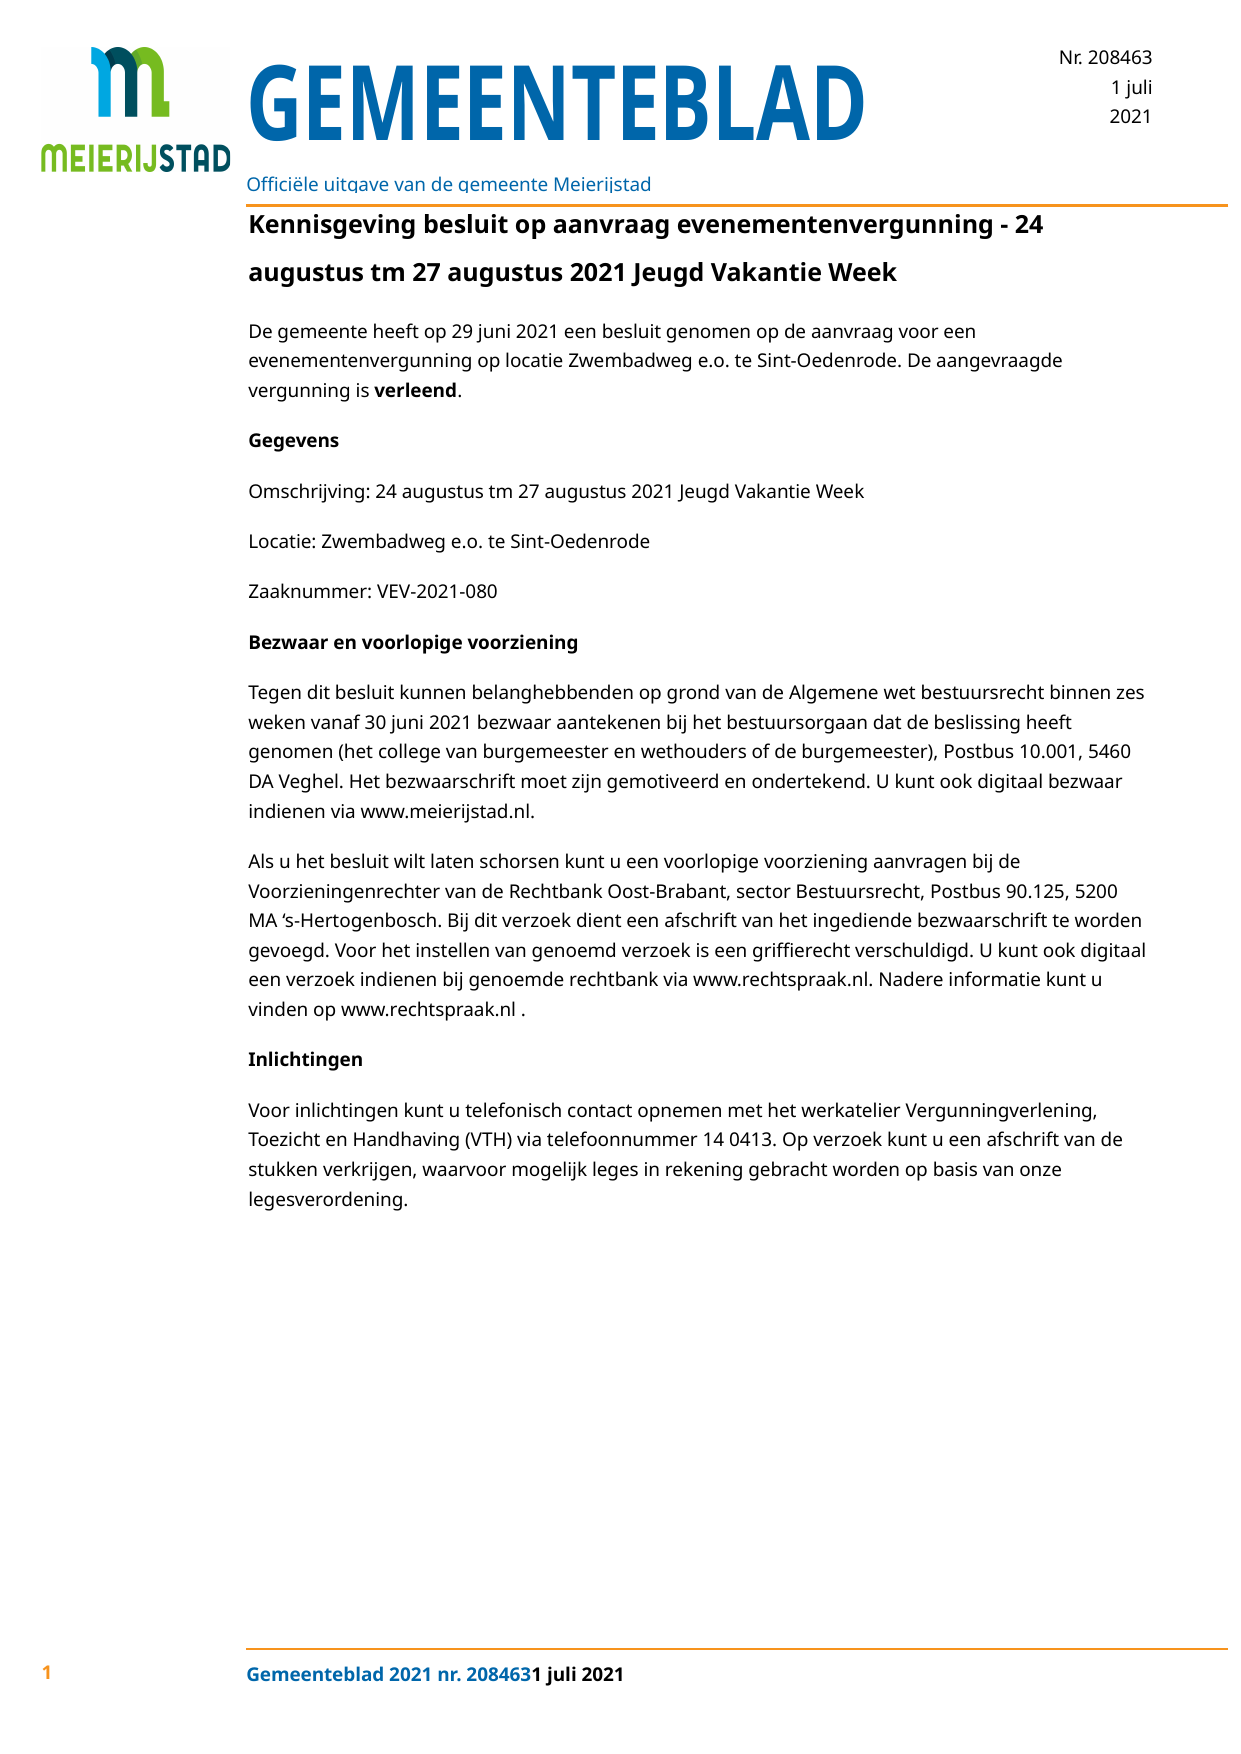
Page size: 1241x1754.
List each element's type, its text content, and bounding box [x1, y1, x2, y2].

text Gegevens [248, 427, 1152, 453]
picture [41, 47, 231, 172]
text Zaaknummer: VEV-2021-080 [248, 579, 1152, 604]
text Kennisgeving besluit op aanvraag evenementenvergunning - 24 augustus tm 27 augustus 2021 Jeugd Vakantie Week [248, 207, 1152, 288]
text De gemeente heeft op 29 juni 2021 een besluit genomen op de aanvraag voor een evenementenvergunning op locatie Zwembadweg e.o. te Sint-Oedenrode. De aangevraagde vergunning is verleend. [248, 318, 1152, 403]
text Tegen dit besluit kunnen belanghebbenden op grond van de Algemene wet bestuursrecht binnen zes weken vanaf 30 juni 2021 bezwaar aantekenen bij het bestuursorgaan dat de beslissing heeft genomen (het college van burgemeester en wethouders of de burgemeester), Postbus 10.001, 5460 DA Veghel. Het bezwaarschrift moet zijn gemotiveerd en ondertekend. U kunt ook digitaal bezwaar indienen via www.meierijstad.nl. [248, 679, 1152, 824]
text Bezwaar en voorlopige voorziening [248, 629, 1152, 655]
text Locatie: Zwembadweg e.o. te Sint-Oedenrode [248, 528, 1152, 554]
text Als u het besluit wilt laten schorsen kunt u een voorlopige voorziening aanvragen bij de Voorzieningenrechter van de Rechtbank Oost-Brabant, sector Bestuursrecht, Postbus 90.125, 5200 MA ‘s-Hertogenbosch. Bij dit verzoek dient een afschrift van het ingediende bezwaarschrift te worden gevoegd. Voor het instellen van genoemd verzoek is een griffierecht verschuldigd. U kunt ook digitaal een verzoek indienen bij genoemde rechtbank via www.rechtspraak.nl. Nadere informatie kunt u vinden op www.rechtspraak.nl . [248, 848, 1152, 1022]
text Omschrijving: 24 augustus tm 27 augustus 2021 Jeugd Vakantie Week [248, 478, 1152, 504]
text Inlichtingen [248, 1047, 1152, 1072]
text Voor inlichtingen kunt u telefonisch contact opnemen met het werkatelier Vergunningverlening, Toezicht en Handhaving (VTH) via telefoonnummer 14 0413. Op verzoek kunt u een afschrift van de stukken verkrijgen, waarvoor mogelijk leges in rekening gebracht worden op basis van onze legesverordening. [248, 1097, 1152, 1212]
